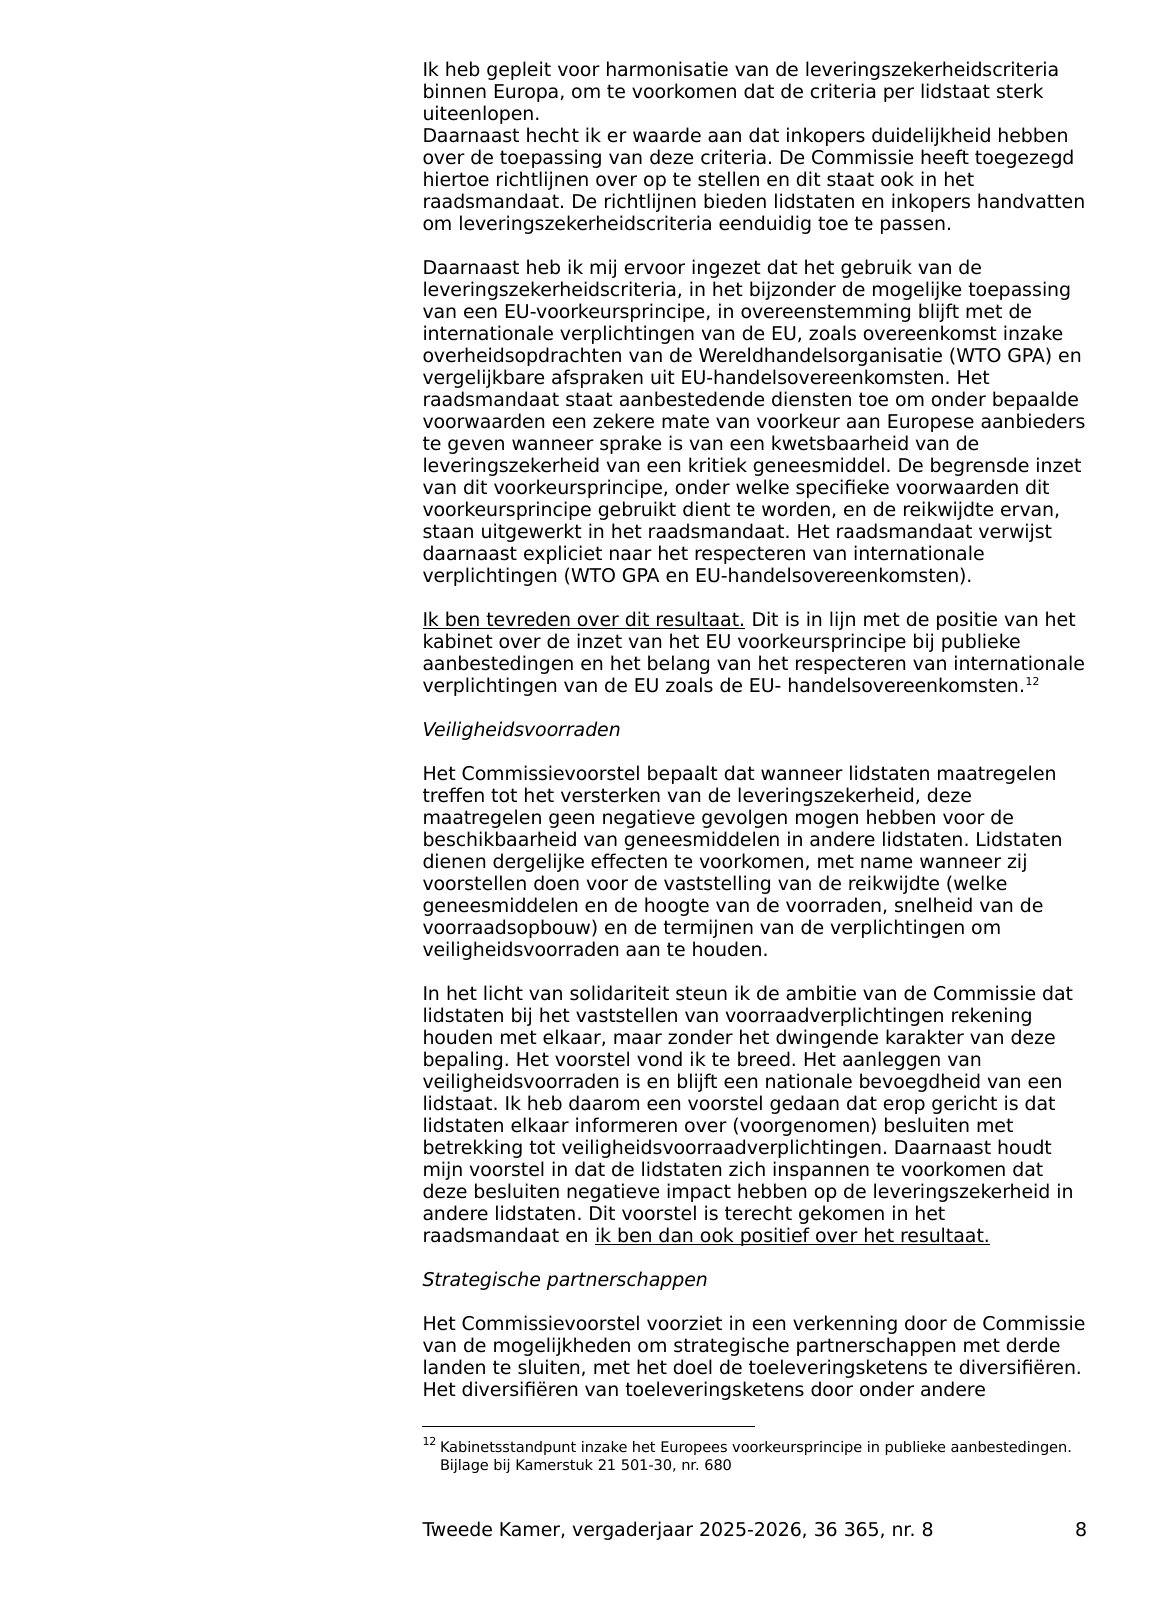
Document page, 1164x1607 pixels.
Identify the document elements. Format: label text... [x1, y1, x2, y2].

text Daarnaast heb ik mij ervoor ingezet dat het gebruik van de leveringszekerheidscriteria, in het bijzonder de mogelijke toepassing van een EU-voorkeursprincipe, in overeenstemming blijft met de internationale verplichtingen van de EU, zoals overeenkomst inzake overheidsopdrachten van de Wereldhandelsorganisatie (WTO GPA) en vergelijkbare afspraken uit EU-handelsovereenkomsten. Het raadsmandaat staat aanbestedende diensten toe om onder bepaalde voorwaarden een zekere mate van voorkeur aan Europese aanbieders te geven wanneer sprake is van een kwetsbaarheid van de leveringszekerheid van een kritiek geneesmiddel. De begrensde inzet van dit voorkeursprincipe, onder welke specifieke voorwaarden dit voorkeursprincipe gebruikt dient te worden, en de reikwijdte ervan, staan uitgewerkt in het raadsmandaat. Het raadsmandaat verwijst daarnaast expliciet naar het respecteren van internationale verplichtingen (WTO GPA en EU-handelsovereenkomsten). [422, 257, 1087, 587]
subtitle Veiligheidsvoorraden [422, 719, 1087, 741]
text In het licht van solidariteit steun ik de ambitie van de Commissie dat lidstaten bij het vaststellen van voorraadverplichtingen rekening houden met elkaar, maar zonder het dwingende karakter van deze bepaling. Het voorstel vond ik te breed. Het aanleggen van veiligheidsvoorraden is en blijft een nationale bevoegdheid van een lidstaat. Ik heb daarom een voorstel gedaan dat erop gericht is dat lidstaten elkaar informeren over (voorgenomen) besluiten met betrekking tot veiligheidsvoorraadverplichtingen. Daarnaast houdt mijn voorstel in dat de lidstaten zich inspannen te voorkomen dat deze besluiten negatieve impact hebben op de leveringszekerheid in andere lidstaten. Dit voorstel is terecht gekomen in het raadsmandaat en ik ben dan ook positief over het resultaat. [422, 983, 1087, 1247]
text Daarnaast hecht ik er waarde aan dat inkopers duidelijkheid hebben over de toepassing van deze criteria. De Commissie heeft toegezegd hiertoe richtlijnen over op te stellen en dit staat ook in het raadsmandaat. De richtlijnen bieden lidstaten en inkopers handvatten om leveringszekerheidscriteria eenduidig toe te passen. [422, 125, 1087, 235]
text Het Commissievoorstel voorziet in een verkenning door de Commissie van de mogelijkheden om strategische partnerschappen met derde landen te sluiten, met het doel de toeleveringsketens te diversifiëren. Het diversifiëren van toeleveringsketens door onder andere [422, 1313, 1087, 1401]
text Kabinetsstandpunt inzake het Europees voorkeursprincipe in publieke aanbestedingen. Bijlage bij Kamerstuk 21 501-30, nr. 680 [422, 1435, 1087, 1474]
text Ik ben tevreden over dit resultaat. Dit is in lijn met de positie van het kabinet over de inzet van het EU voorkeursprincipe bij publieke aanbestedingen en het belang van het respecteren van internationale verplichtingen van de EU zoals de EU- handelsovereenkomsten. [422, 609, 1087, 697]
text Ik heb gepleit voor harmonisatie van de leveringszekerheidscriteria binnen Europa, om te voorkomen dat de criteria per lidstaat sterk uiteenlopen. [422, 59, 1087, 125]
subtitle Strategische partnerschappen [422, 1269, 1087, 1291]
text Het Commissievoorstel bepaalt dat wanneer lidstaten maatregelen treffen tot het versterken van de leveringszekerheid, deze maatregelen geen negatieve gevolgen mogen hebben voor de beschikbaarheid van geneesmiddelen in andere lidstaten. Lidstaten dienen dergelijke effecten te voorkomen, met name wanneer zij voorstellen doen voor de vaststelling van de reikwijdte (welke geneesmiddelen en de hoogte van de voorraden, snelheid van de voorraadsopbouw) en de termijnen van de verplichtingen om veiligheidsvoorraden aan te houden. [422, 763, 1087, 961]
